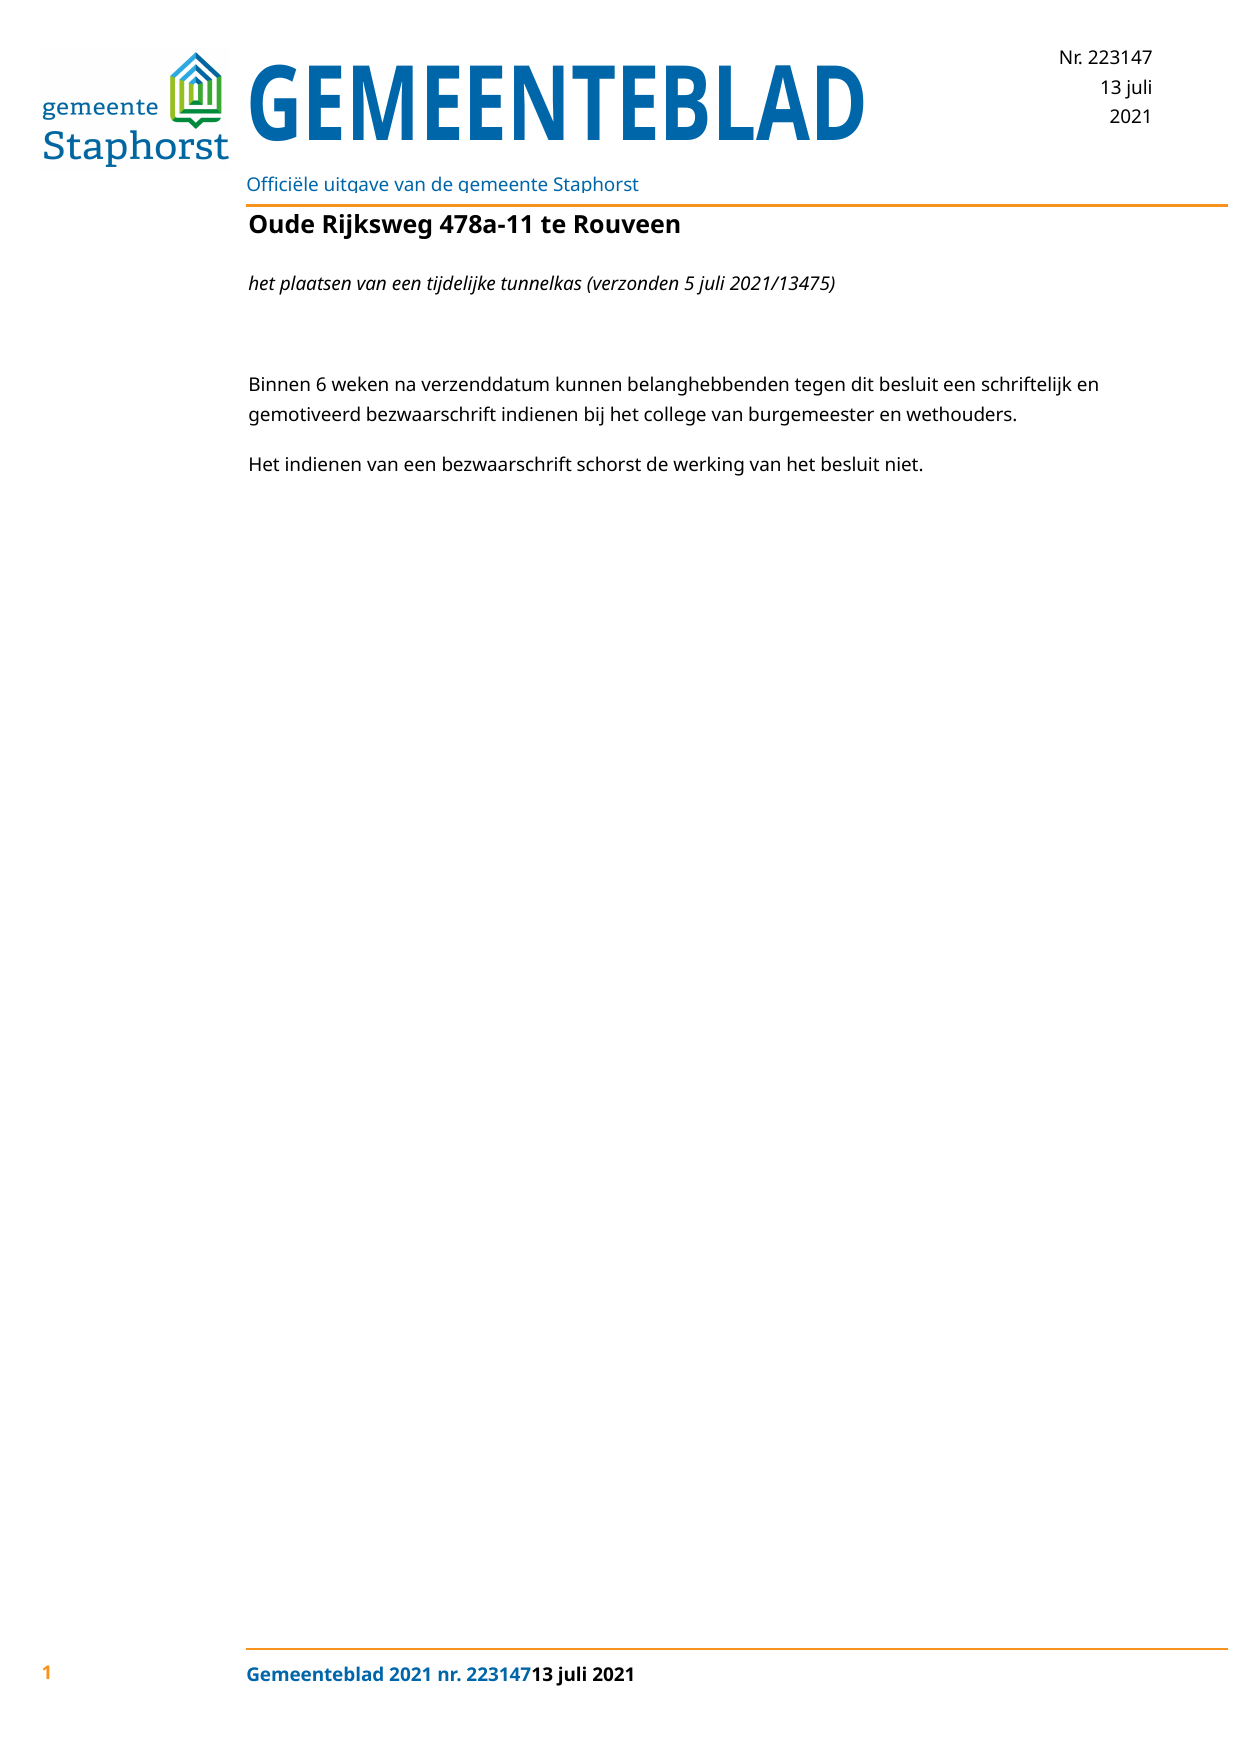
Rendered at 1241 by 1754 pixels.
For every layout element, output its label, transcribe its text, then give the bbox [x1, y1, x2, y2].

text Binnen 6 weken na verzenddatum kunnen belanghebbenden tegen dit besluit een schriftelijk en gemotiveerd bezwaarschrift indienen bij het college van burgemeester en wethouders. [248, 371, 1152, 426]
picture [41, 47, 231, 172]
text het plaatsen van een tijdelijke tunnelkas (verzonden 5 juli 2021/13475) [248, 270, 1152, 296]
text Oude Rijksweg 478a-11 te Rouveen [248, 207, 1152, 241]
text Het indienen van een bezwaarschrift schorst de werking van het besluit niet. [248, 451, 1152, 477]
